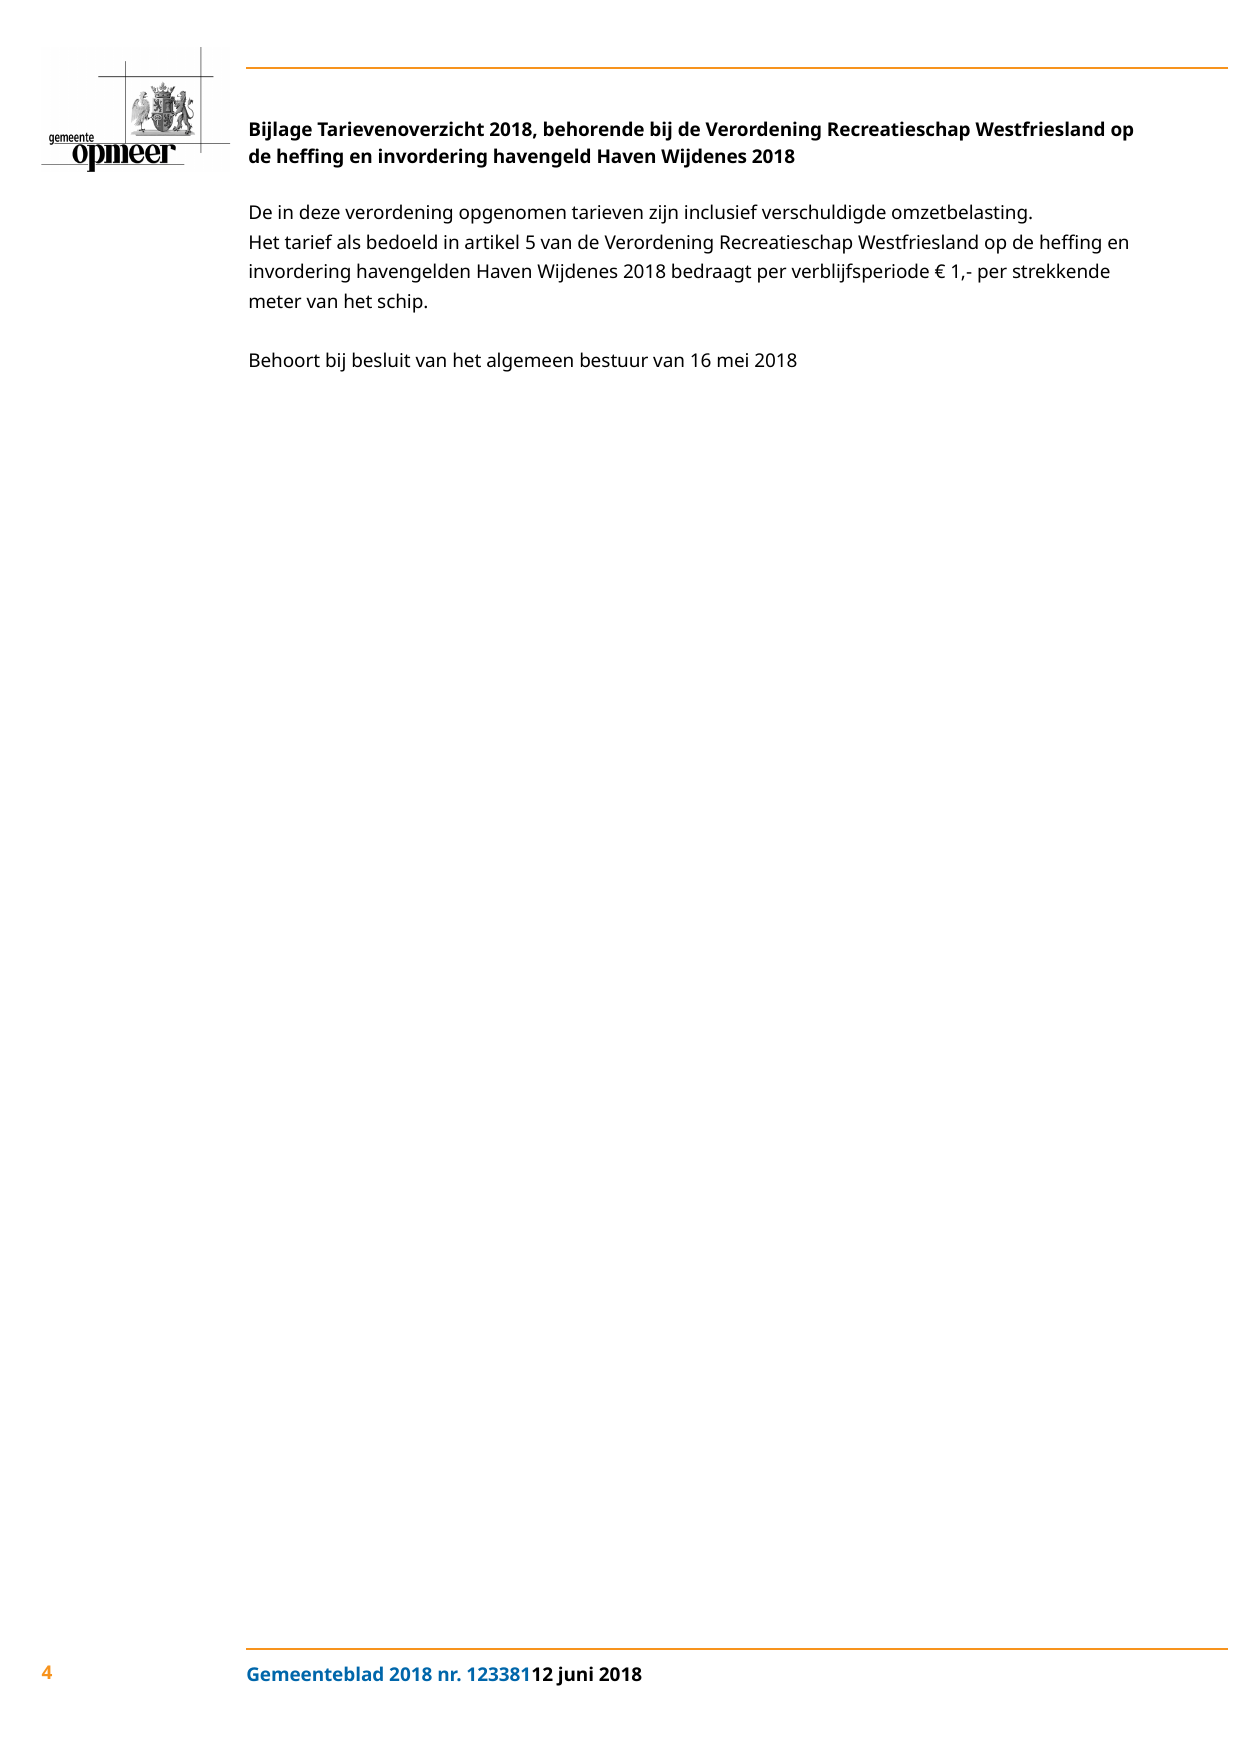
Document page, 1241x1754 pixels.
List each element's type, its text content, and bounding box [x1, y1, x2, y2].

text Bijlage Tarievenoverzicht 2018, behorende bij de Verordening Recreatieschap Westfriesland op de heffing en invordering havengeld Haven Wijdenes 2018 [248, 116, 1152, 170]
text Behoort bij besluit van het algemeen bestuur van 16 mei 2018 [248, 347, 1152, 373]
text De in deze verordening opgenomen tarieven zijn inclusief verschuldigde omzetbelasting. [248, 199, 1152, 225]
text Het tarief als bedoeld in artikel 5 van de Verordening Recreatieschap Westfriesland op de heffing en invordering havengelden Haven Wijdenes 2018 bedraagt per verblijfsperiode € 1,- per strekkende meter van het schip. [248, 229, 1152, 314]
picture [41, 47, 231, 172]
